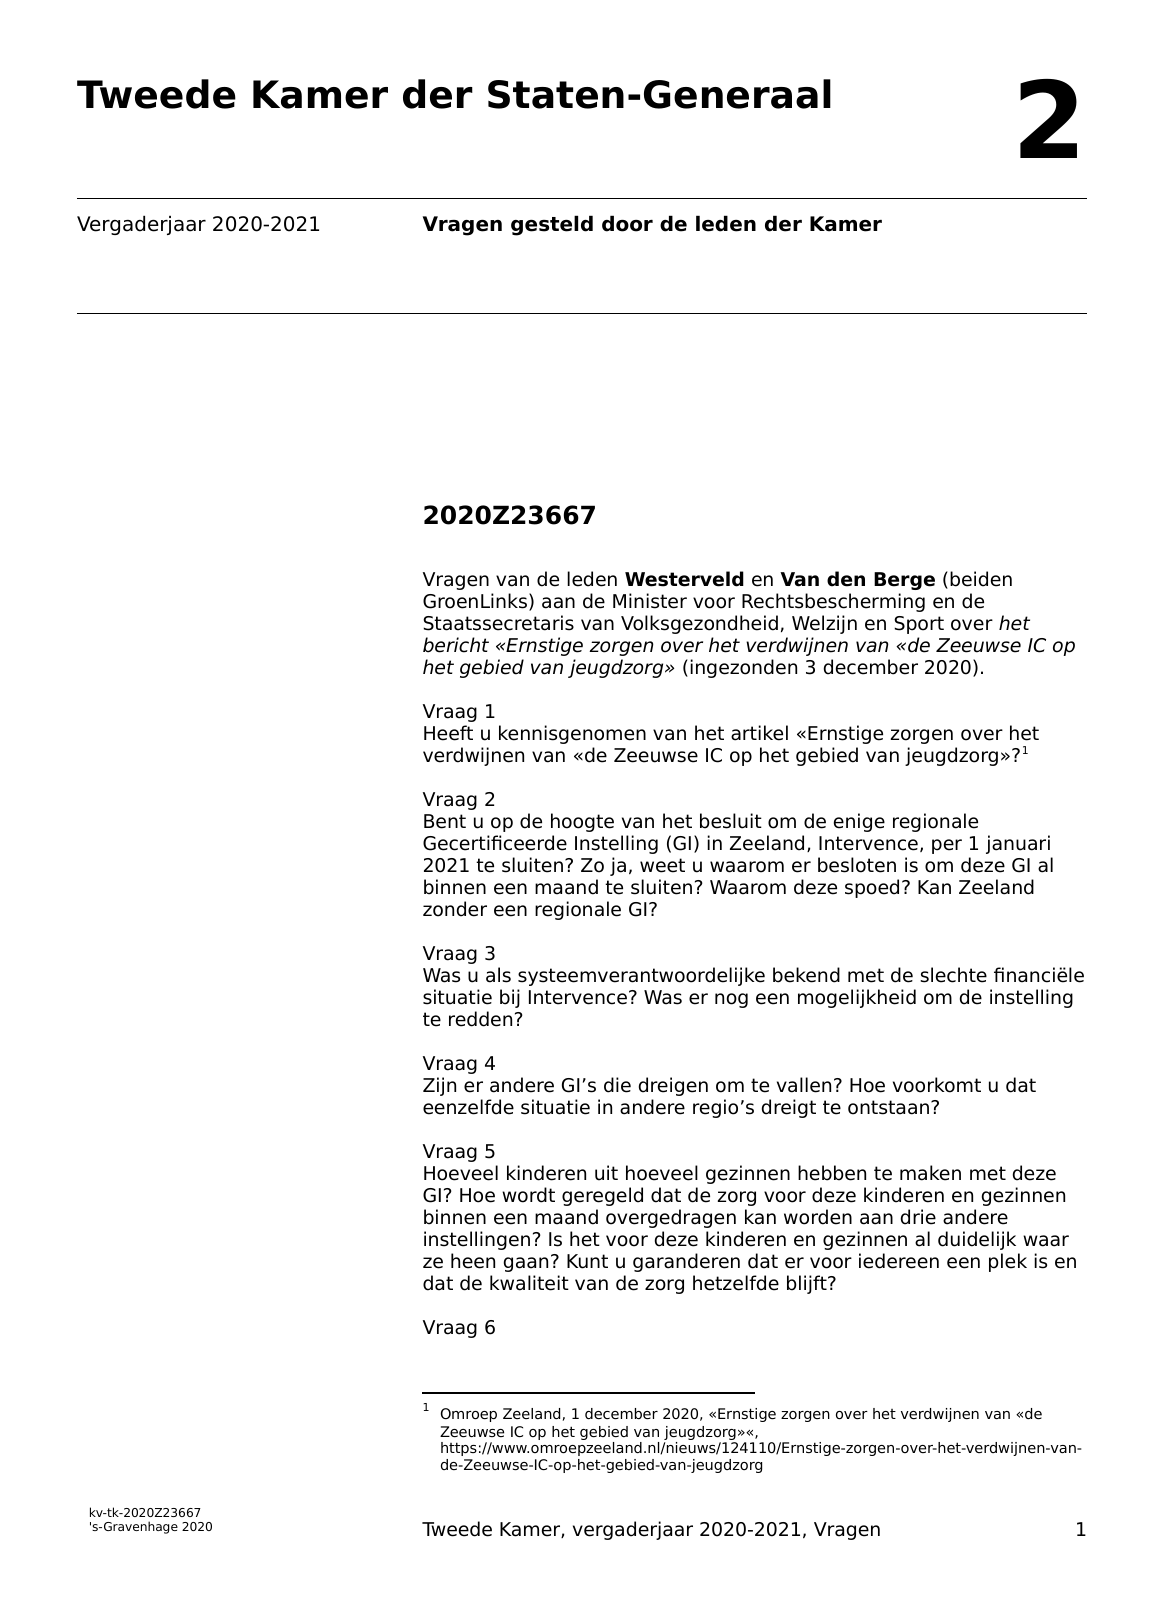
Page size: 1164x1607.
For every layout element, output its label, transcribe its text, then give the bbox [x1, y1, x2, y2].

text Was u als systeemverantwoordelijke bekend met de slechte financiële situatie bij Intervence? Was er nog een mogelijkheid om de instelling te redden? [422, 965, 1087, 1031]
text Omroep Zeeland, 1 december 2020, «Ernstige zorgen over het verdwijnen van «de Zeeuwse IC op het gebied van jeugdzorg»«, https://www.omroepzeeland.nl/nieuws/124110/Ernstige-zorgen-over-het-verdwijnen-van-de-Zeeuwse-IC-op-het-gebied-van-jeugdzorg [422, 1402, 1087, 1474]
table_header 2 [886, 59, 1087, 198]
text Vraag 1 [422, 701, 1087, 723]
text Vraag 5 [422, 1141, 1087, 1163]
text Zijn er andere GI’s die dreigen om te vallen? Hoe voorkomt u dat eenzelfde situatie in andere regio’s dreigt te ontstaan? [422, 1075, 1087, 1119]
table_cell Vragen gesteld door de leden der Kamer [422, 199, 1087, 313]
text 's-Gravenhage 2020 [88, 1520, 323, 1534]
text Heeft u kennisgenomen van het artikel «Ernstige zorgen over het verdwijnen van «de Zeeuwse IC op het gebied van jeugdzorg»? [422, 723, 1087, 767]
text 2020Z23667 [422, 501, 1087, 531]
text kv-tk-2020Z23667 [88, 1506, 323, 1520]
text Vragen van de leden Westerveld en Van den Berge (beiden GroenLinks) aan de Minister voor Rechtsbescherming en de Staatssecretaris van Volksgezondheid, Welzijn en Sport over het bericht «Ernstige zorgen over het verdwijnen van «de Zeeuwse IC op het gebied van jeugdzorg» (ingezonden 3 december 2020). [422, 569, 1087, 679]
text Hoeveel kinderen uit hoeveel gezinnen hebben te maken met deze GI? Hoe wordt geregeld dat de zorg voor deze kinderen en gezinnen binnen een maand overgedragen kan worden aan drie andere instellingen? Is het voor deze kinderen en gezinnen al duidelijk waar ze heen gaan? Kunt u garanderen dat er voor iedereen een plek is en dat de kwaliteit van de zorg hetzelfde blijft? [422, 1163, 1087, 1295]
text Vraag 6 [422, 1317, 1087, 1339]
text Vraag 3 [422, 943, 1087, 965]
table_cell Vergaderjaar 2020-2021 [77, 199, 422, 313]
text Vraag 2 [422, 789, 1087, 811]
text Bent u op de hoogte van het besluit om de enige regionale Gecertificeerde Instelling (GI) in Zeeland, Intervence, per 1 januari 2021 te sluiten? Zo ja, weet u waarom er besloten is om deze GI al binnen een maand te sluiten? Waarom deze spoed? Kan Zeeland zonder een regionale GI? [422, 811, 1087, 921]
text Vraag 4 [422, 1053, 1087, 1075]
table_header Tweede Kamer der Staten-Generaal [77, 59, 886, 198]
